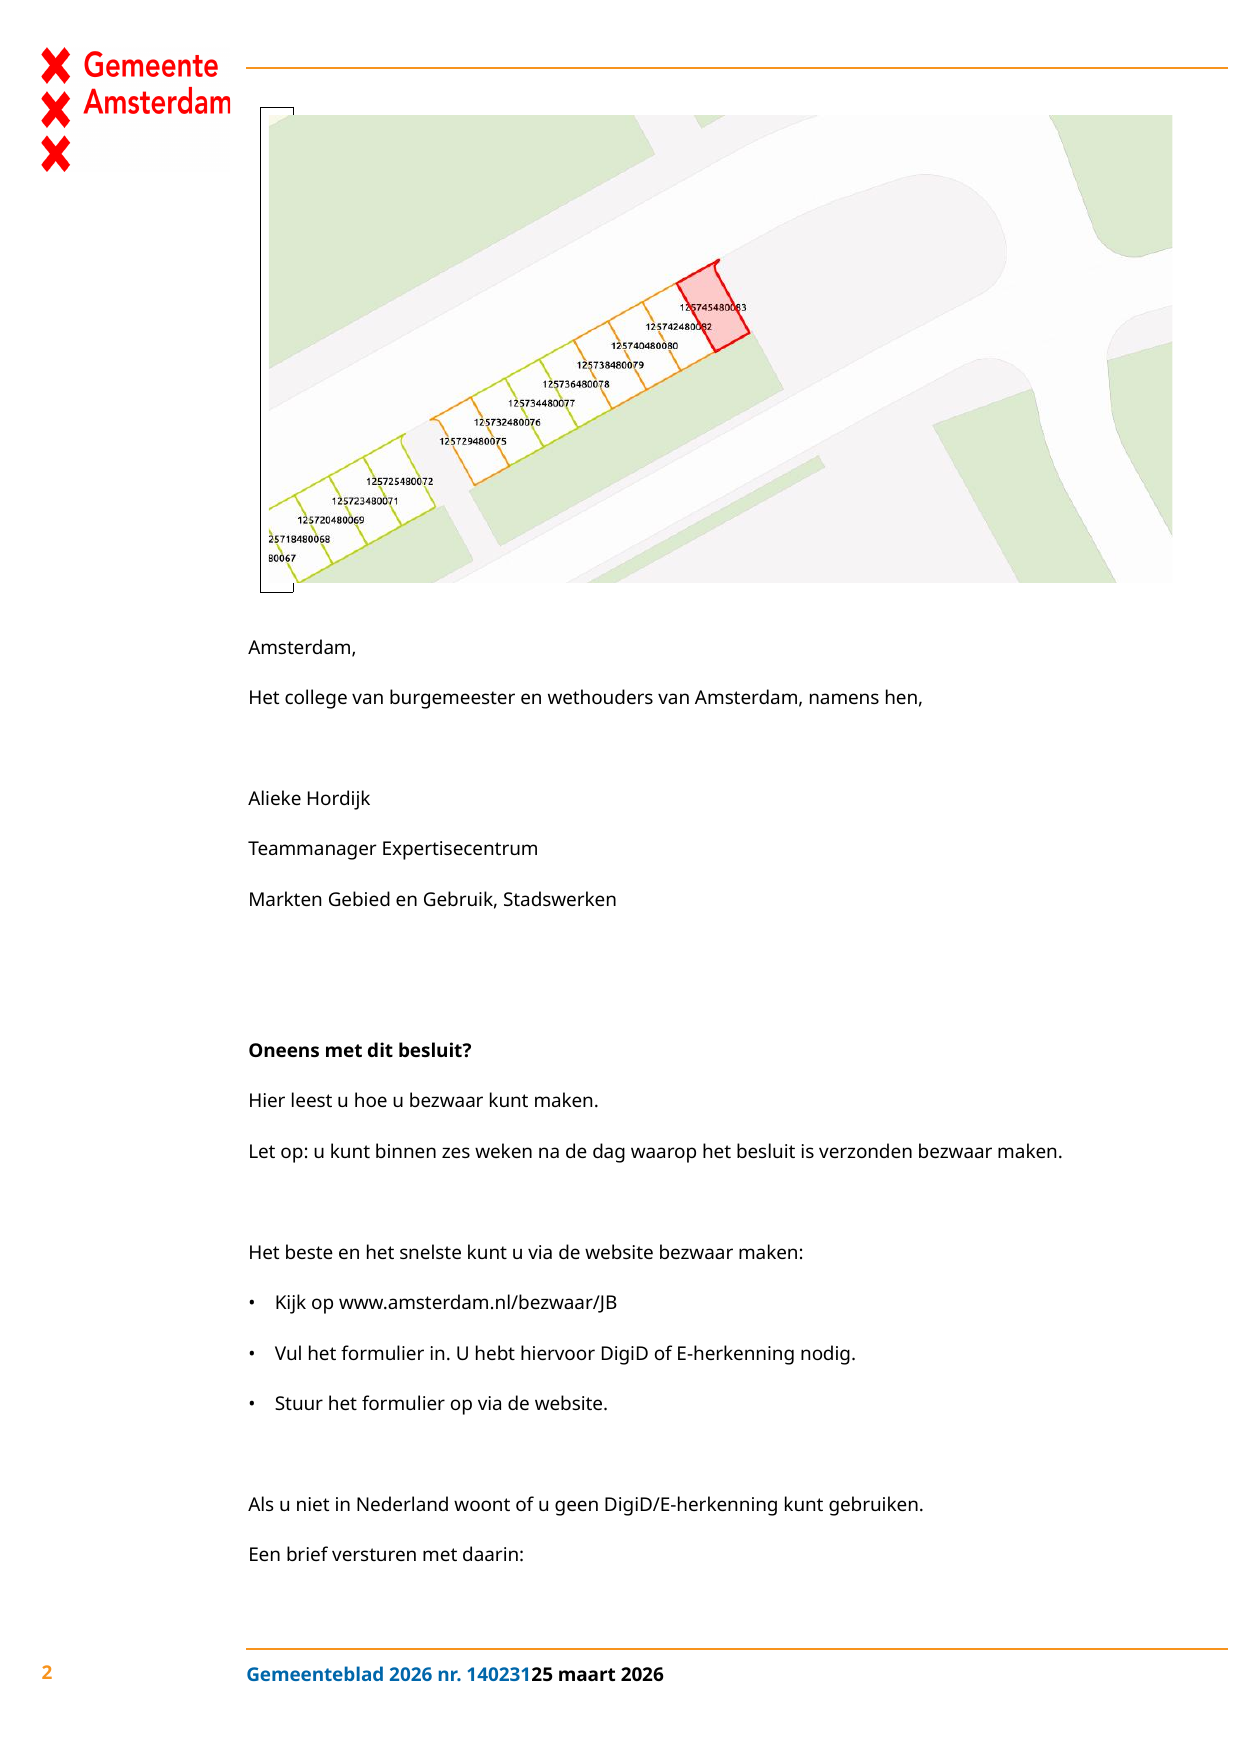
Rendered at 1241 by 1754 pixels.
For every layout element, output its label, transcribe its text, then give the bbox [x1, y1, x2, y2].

text Als u niet in Nederland woont of u geen DigiD/E-herkenning kunt gebruiken. [248, 1491, 1152, 1517]
text Amsterdam, [248, 634, 1152, 659]
text • Kijk op www.amsterdam.nl/bezwaar/JB [248, 1289, 1152, 1315]
picture [268, 115, 1173, 583]
text Alieke Hordijk [248, 785, 1152, 811]
text Oneens met dit besluit? [248, 1037, 1152, 1063]
text Het beste en het snelste kunt u via de website bezwaar maken: [248, 1239, 1152, 1264]
text Een brief versturen met daarin: [248, 1541, 1152, 1567]
text Markten Gebied en Gebruik, Stadswerken [248, 886, 1152, 912]
text • Stuur het formulier op via de website. [248, 1390, 1152, 1416]
text Let op: u kunt binnen zes weken na de dag waarop het besluit is verzonden bezwaar maken. [248, 1138, 1152, 1164]
text Hier leest u hoe u bezwaar kunt maken. [248, 1088, 1152, 1113]
text • Vul het formulier in. U hebt hiervoor DigiD of E-herkenning nodig. [248, 1340, 1152, 1365]
text Teammanager Expertisecentrum [248, 836, 1152, 861]
text Het college van burgemeester en wethouders van Amsterdam, namens hen, [248, 684, 1152, 710]
picture [41, 47, 231, 172]
